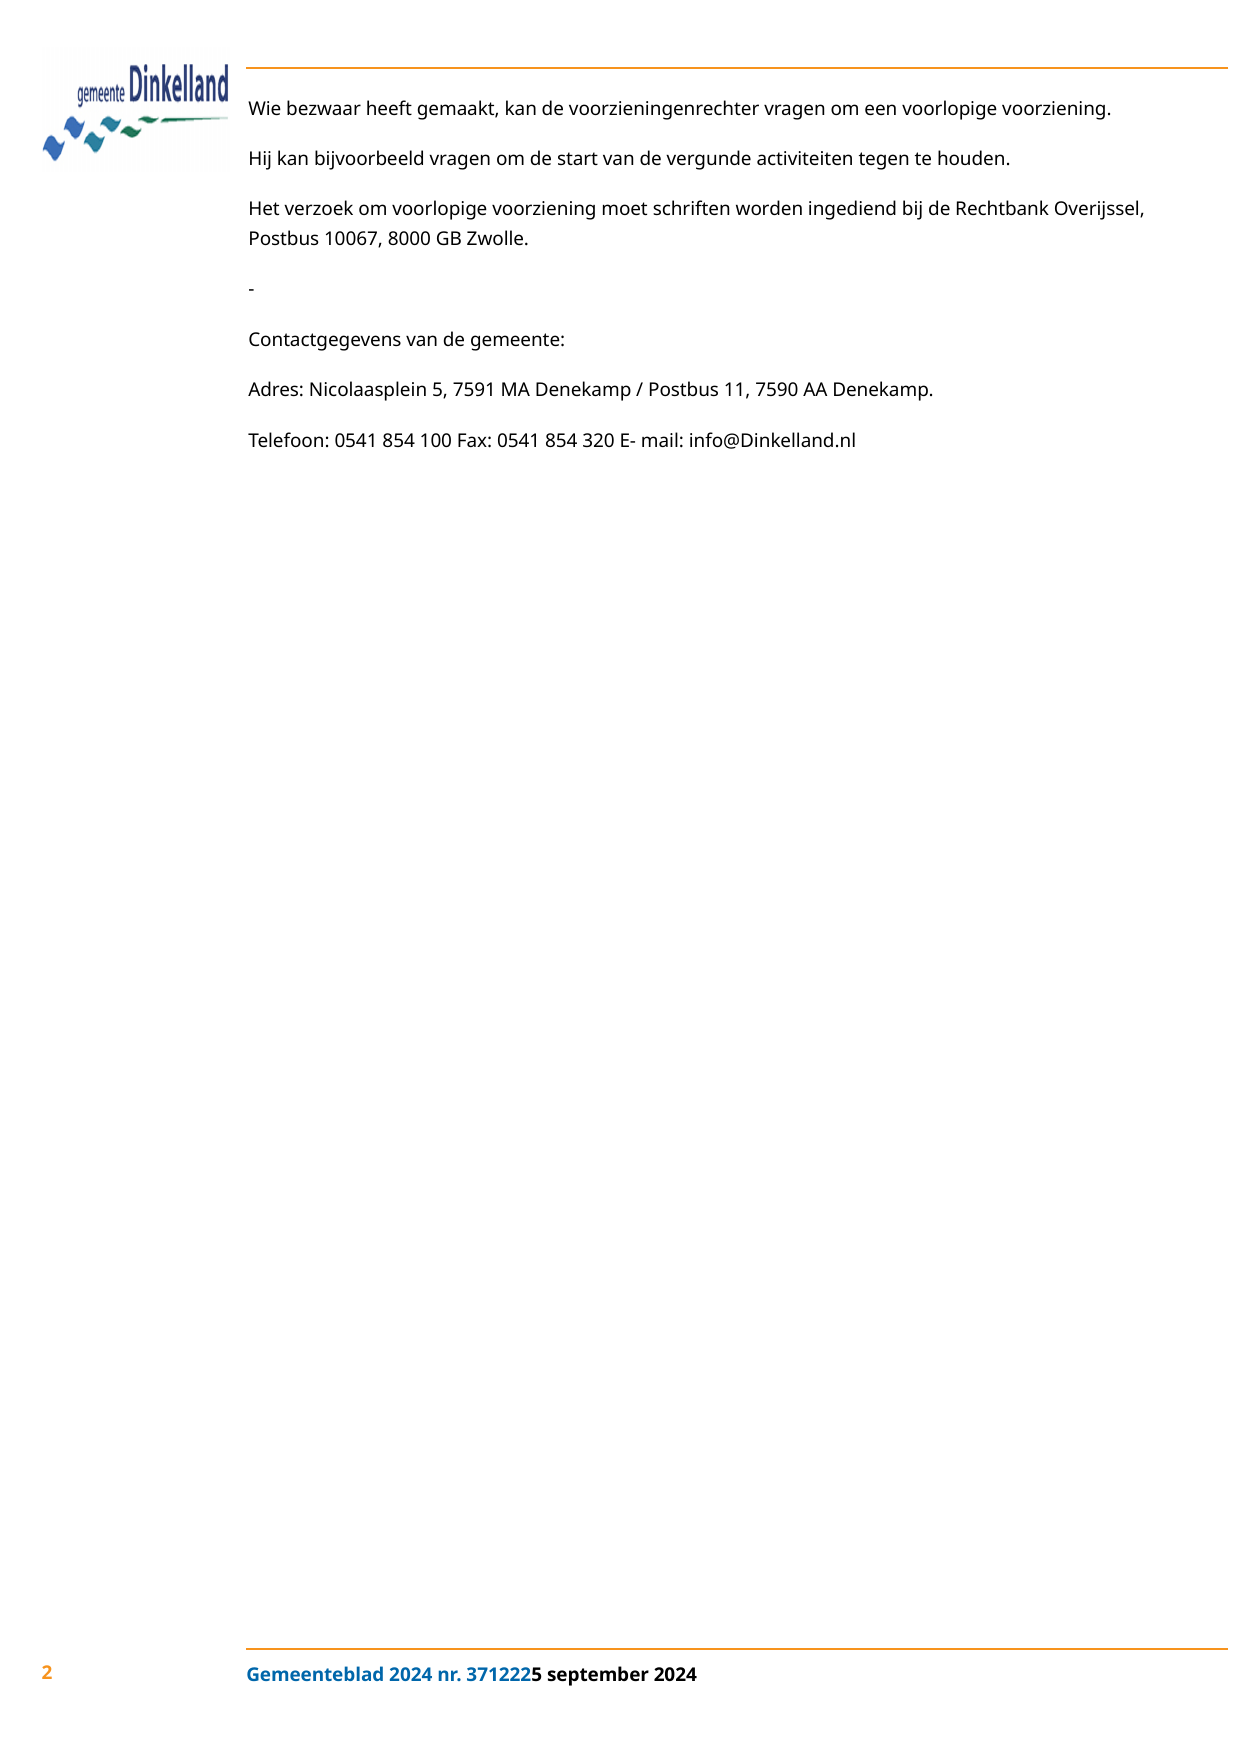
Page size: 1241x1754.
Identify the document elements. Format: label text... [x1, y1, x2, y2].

picture [41, 47, 231, 172]
text Wie bezwaar heeft gemaakt, kan de voorzieningenrechter vragen om een voorlopige voorziening. [248, 95, 1152, 121]
text - [248, 276, 1152, 301]
text Contactgegevens van de gemeente: [248, 326, 1152, 352]
text Hij kan bijvoorbeeld vragen om de start van de vergunde activiteiten tegen te houden. [248, 145, 1152, 171]
text Het verzoek om voorlopige voorziening moet schriften worden ingediend bij de Rechtbank Overijssel, Postbus 10067, 8000 GB Zwolle. [248, 196, 1152, 251]
text Adres: Nicolaasplein 5, 7591 MA Denekamp / Postbus 11, 7590 AA Denekamp. [248, 376, 1152, 402]
text Telefoon: 0541 854 100 Fax: 0541 854 320 E- mail: info@Dinkelland.nl [248, 427, 1152, 453]
